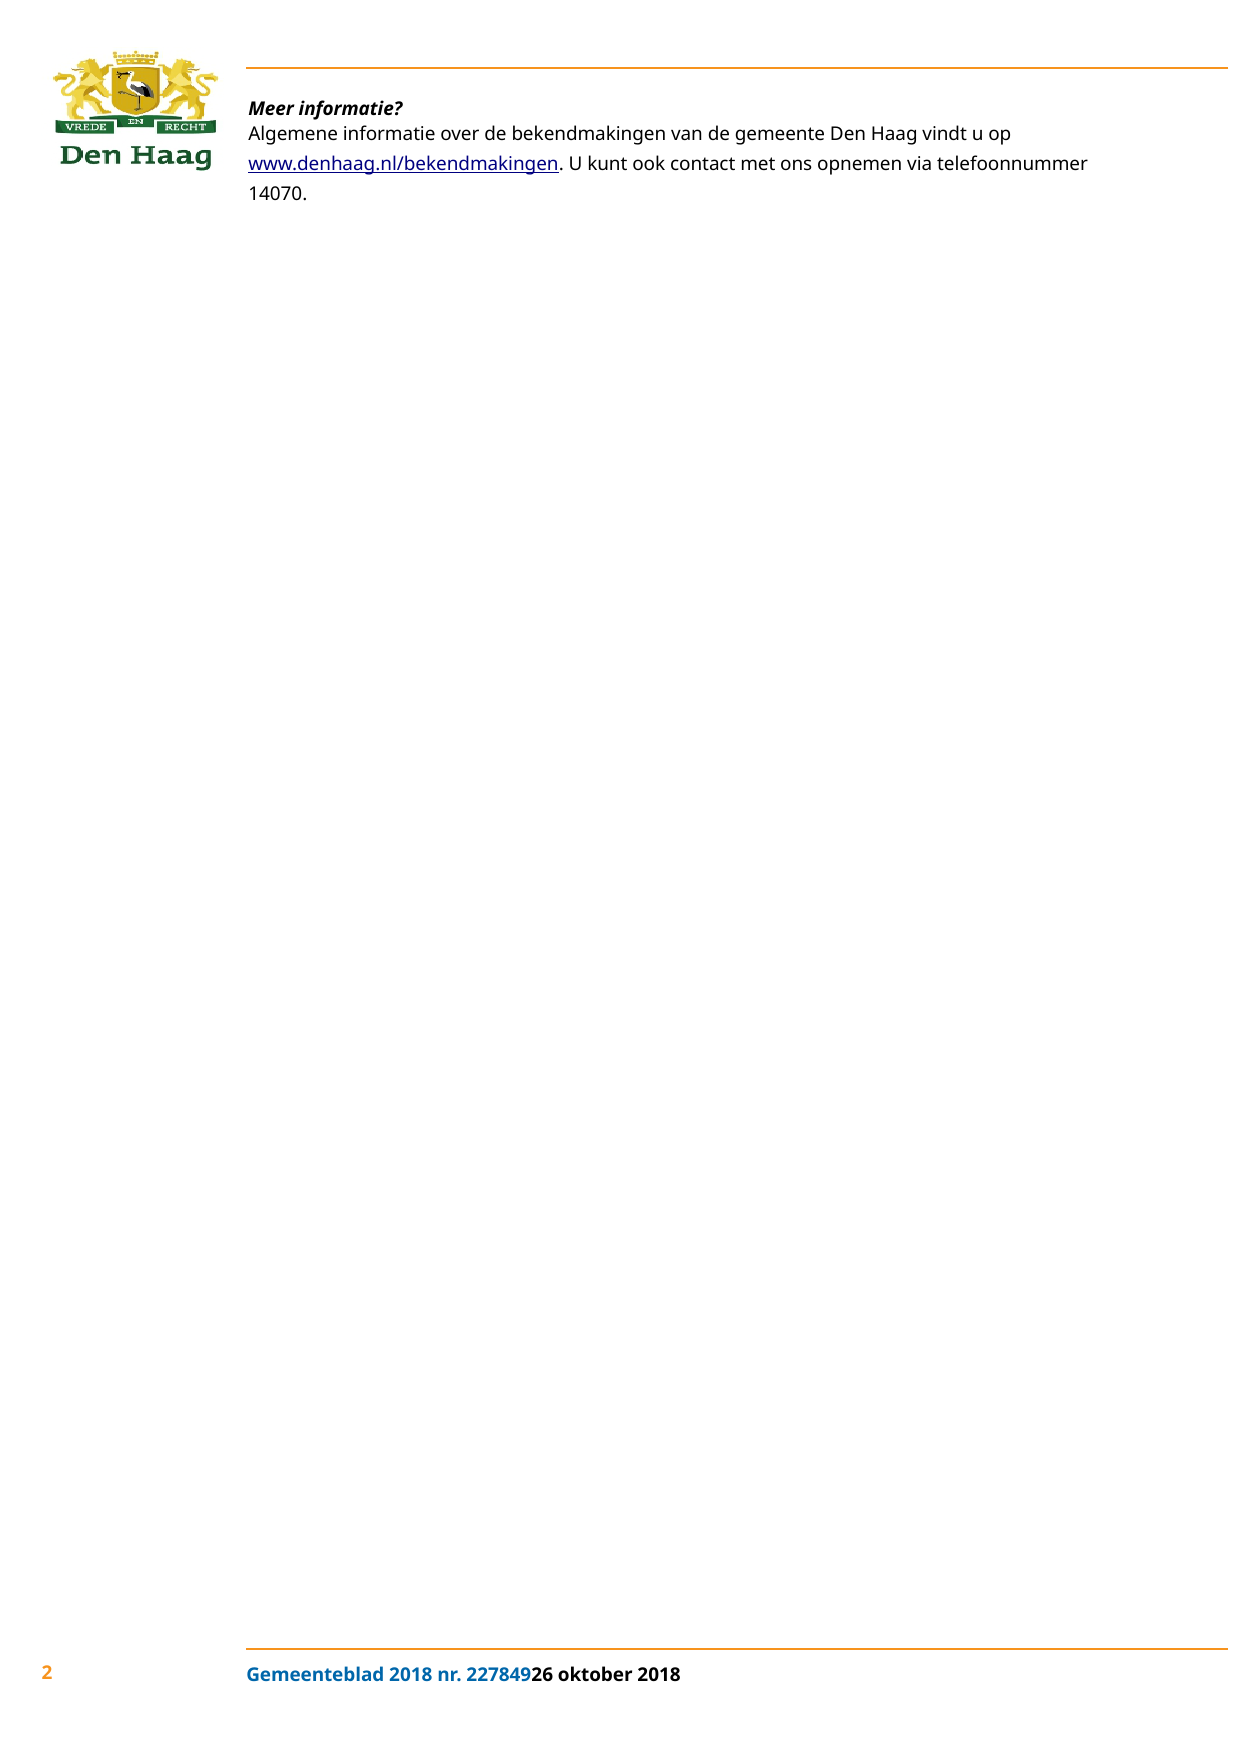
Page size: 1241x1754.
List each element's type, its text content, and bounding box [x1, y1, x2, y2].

text Algemene informatie over de bekendmakingen van de gemeente Den Haag vindt u op www.denhaag.nl/bekendmakingen. U kunt ook contact met ons opnemen via telefoonnummer 14070. [248, 121, 1152, 205]
text Meer informatie? [248, 95, 1152, 121]
picture [41, 47, 231, 172]
